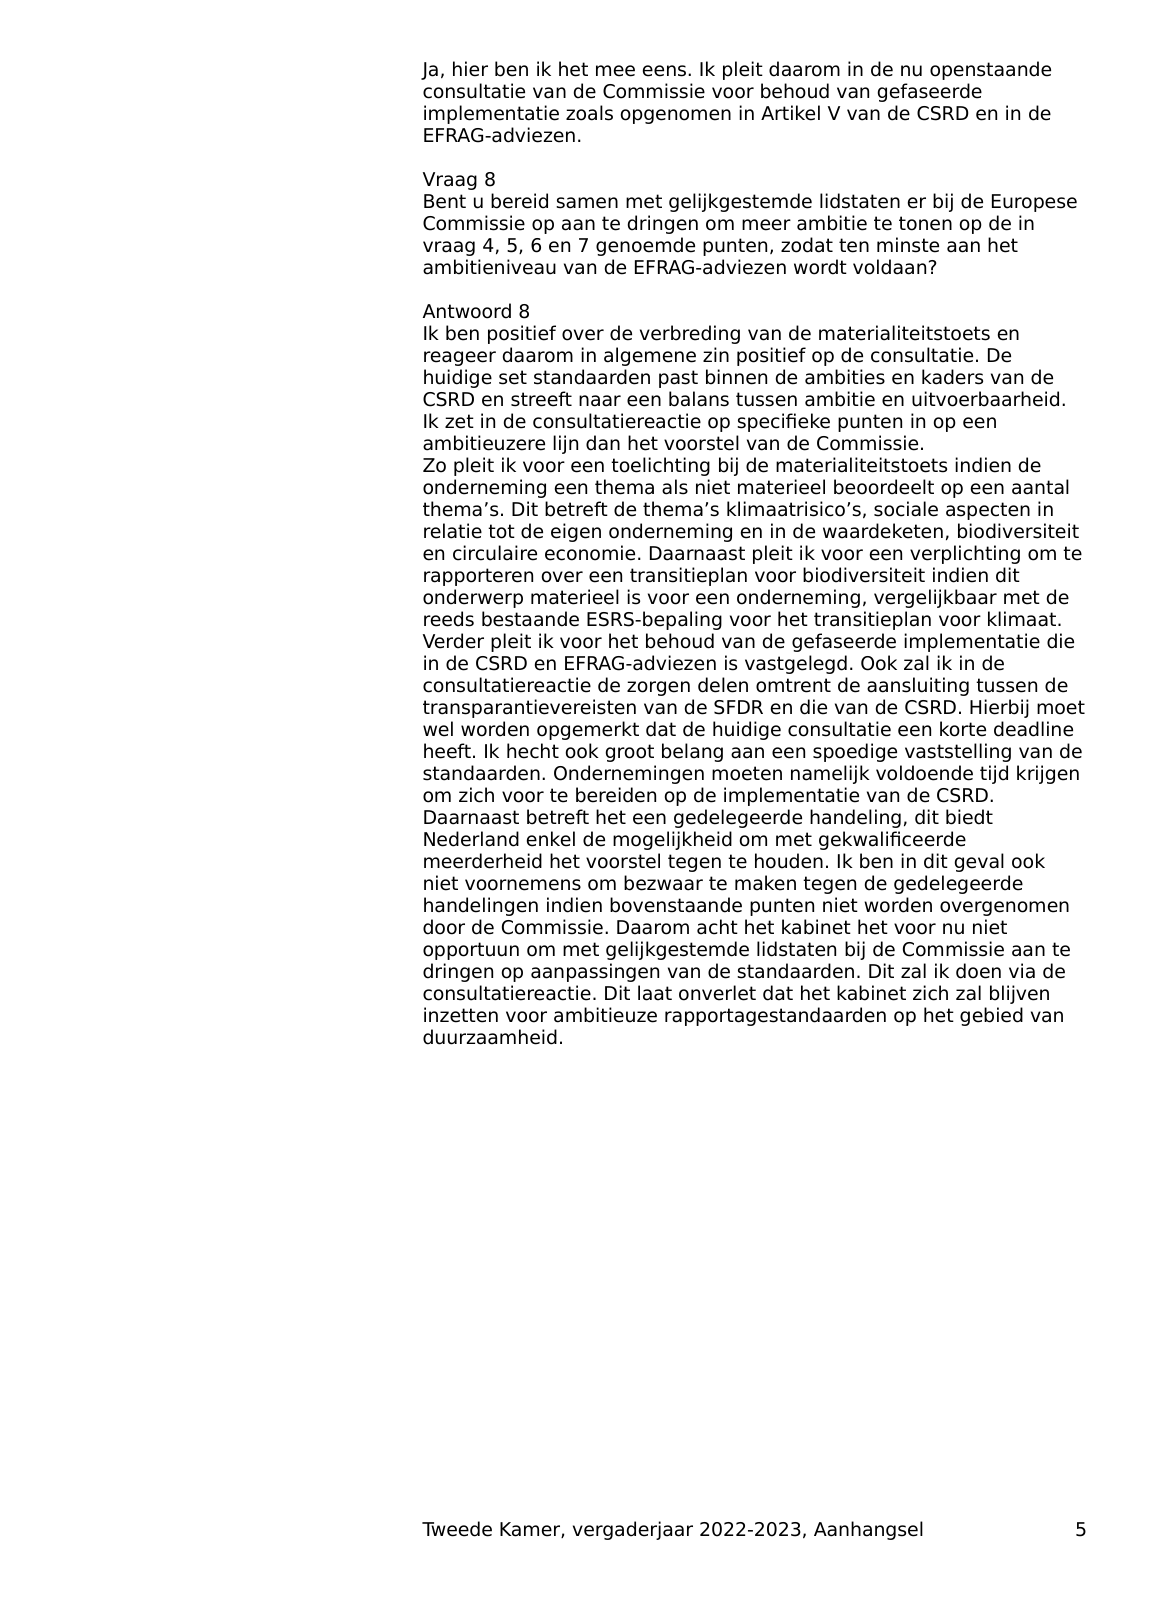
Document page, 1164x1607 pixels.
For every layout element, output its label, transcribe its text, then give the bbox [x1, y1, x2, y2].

text Antwoord 8 [422, 301, 1087, 323]
text Ik ben positief over de verbreding van de materialiteitstoets en reageer daarom in algemene zin positief op de consultatie. De huidige set standaarden past binnen de ambities en kaders van de CSRD en streeft naar een balans tussen ambitie en uitvoerbaarheid. Ik zet in de consultatiereactie op specifieke punten in op een ambitieuzere lijn dan het voorstel van de Commissie. [422, 323, 1087, 455]
text Vraag 8 [422, 169, 1087, 191]
text Zo pleit ik voor een toelichting bij de materialiteitstoets indien de onderneming een thema als niet materieel beoordeelt op een aantal thema’s. Dit betreft de thema’s klimaatrisico’s, sociale aspecten in relatie tot de eigen onderneming en in de waardeketen, biodiversiteit en circulaire economie. Daarnaast pleit ik voor een verplichting om te rapporteren over een transitieplan voor biodiversiteit indien dit onderwerp materieel is voor een onderneming, vergelijkbaar met de reeds bestaande ESRS-bepaling voor het transitieplan voor klimaat. Verder pleit ik voor het behoud van de gefaseerde implementatie die in de CSRD en EFRAG-adviezen is vastgelegd. Ook zal ik in de consultatiereactie de zorgen delen omtrent de aansluiting tussen de transparantievereisten van de SFDR en die van de CSRD. Hierbij moet wel worden opgemerkt dat de huidige consultatie een korte deadline heeft. Ik hecht ook groot belang aan een spoedige vaststelling van de standaarden. Ondernemingen moeten namelijk voldoende tijd krijgen om zich voor te bereiden op de implementatie van de CSRD. Daarnaast betreft het een gedelegeerde handeling, dit biedt Nederland enkel de mogelijkheid om met gekwalificeerde meerderheid het voorstel tegen te houden. Ik ben in dit geval ook niet voornemens om bezwaar te maken tegen de gedelegeerde handelingen indien bovenstaande punten niet worden overgenomen door de Commissie. Daarom acht het kabinet het voor nu niet opportuun om met gelijkgestemde lidstaten bij de Commissie aan te dringen op aanpassingen van de standaarden. Dit zal ik doen via de consultatiereactie. Dit laat onverlet dat het kabinet zich zal blijven inzetten voor ambitieuze rapportagestandaarden op het gebied van duurzaamheid. [422, 455, 1087, 1048]
text Bent u bereid samen met gelijkgestemde lidstaten er bij de Europese Commissie op aan te dringen om meer ambitie te tonen op de in vraag 4, 5, 6 en 7 genoemde punten, zodat ten minste aan het ambitieniveau van de EFRAG-adviezen wordt voldaan? [422, 191, 1087, 279]
text Ja, hier ben ik het mee eens. Ik pleit daarom in de nu openstaande consultatie van de Commissie voor behoud van gefaseerde implementatie zoals opgenomen in Artikel V van de CSRD en in de EFRAG-adviezen. [422, 59, 1087, 147]
